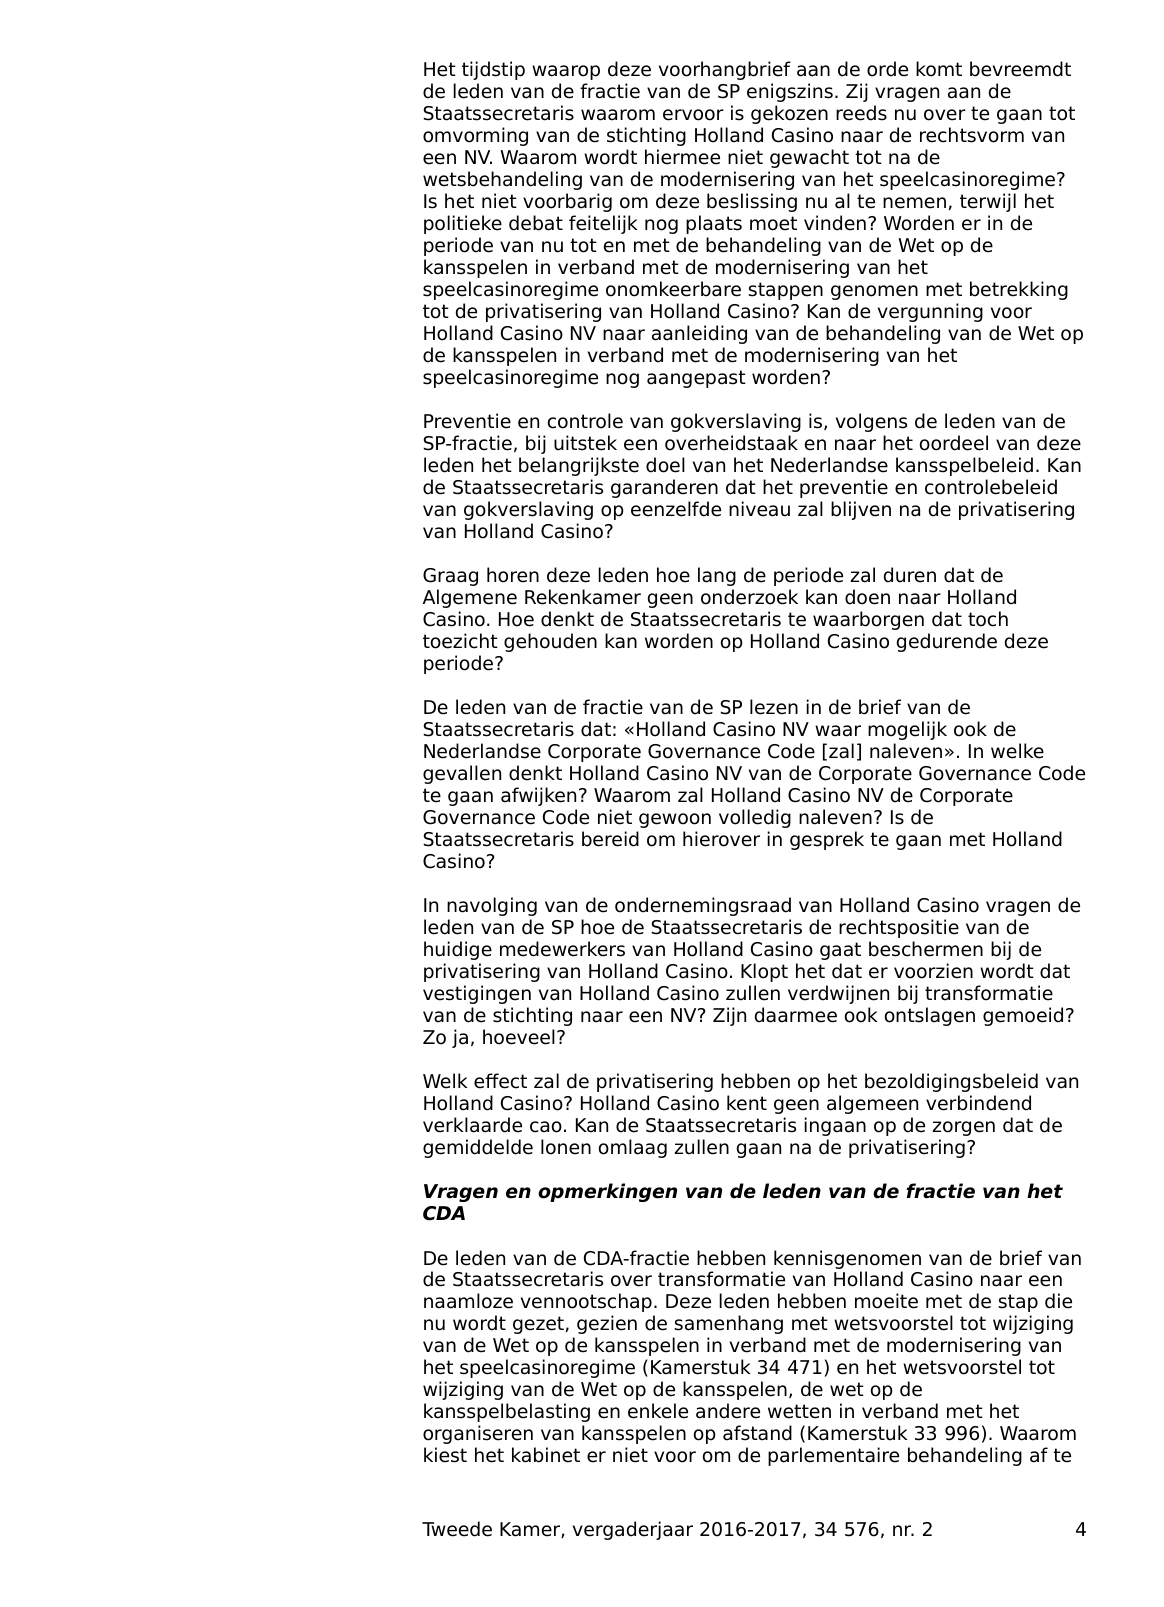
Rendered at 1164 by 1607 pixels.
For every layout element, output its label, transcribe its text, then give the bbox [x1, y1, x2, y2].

text De leden van de fractie van de SP lezen in de brief van de Staatssecretaris dat: «Holland Casino NV waar mogelijk ook de Nederlandse Corporate Governance Code [zal] naleven». In welke gevallen denkt Holland Casino NV van de Corporate Governance Code te gaan afwijken? Waarom zal Holland Casino NV de Corporate Governance Code niet gewoon volledig naleven? Is de Staatssecretaris bereid om hierover in gesprek te gaan met Holland Casino? [422, 697, 1087, 873]
text Graag horen deze leden hoe lang de periode zal duren dat de Algemene Rekenkamer geen onderzoek kan doen naar Holland Casino. Hoe denkt de Staatssecretaris te waarborgen dat toch toezicht gehouden kan worden op Holland Casino gedurende deze periode? [422, 565, 1087, 675]
text Preventie en controle van gokverslaving is, volgens de leden van de SP-fractie, bij uitstek een overheidstaak en naar het oordeel van deze leden het belangrijkste doel van het Nederlandse kansspelbeleid. Kan de Staatssecretaris garanderen dat het preventie en controlebeleid van gokverslaving op eenzelfde niveau zal blijven na de privatisering van Holland Casino? [422, 411, 1087, 543]
text Welk effect zal de privatisering hebben op het bezoldigingsbeleid van Holland Casino? Holland Casino kent geen algemeen verbindend verklaarde cao. Kan de Staatssecretaris ingaan op de zorgen dat de gemiddelde lonen omlaag zullen gaan na de privatisering? [422, 1071, 1087, 1159]
text Het tijdstip waarop deze voorhangbrief aan de orde komt bevreemdt de leden van de fractie van de SP enigszins. Zij vragen aan de Staatssecretaris waarom ervoor is gekozen reeds nu over te gaan tot omvorming van de stichting Holland Casino naar de rechtsvorm van een NV. Waarom wordt hiermee niet gewacht tot na de wetsbehandeling van de modernisering van het speelcasinoregime? Is het niet voorbarig om deze beslissing nu al te nemen, terwijl het politieke debat feitelijk nog plaats moet vinden? Worden er in de periode van nu tot en met de behandeling van de Wet op de kansspelen in verband met de modernisering van het speelcasinoregime onomkeerbare stappen genomen met betrekking tot de privatisering van Holland Casino? Kan de vergunning voor Holland Casino NV naar aanleiding van de behandeling van de Wet op de kansspelen in verband met de modernisering van het speelcasinoregime nog aangepast worden? [422, 59, 1087, 389]
subtitle Vragen en opmerkingen van de leden van de fractie van het CDA [422, 1181, 1087, 1225]
text In navolging van de ondernemingsraad van Holland Casino vragen de leden van de SP hoe de Staatssecretaris de rechtspositie van de huidige medewerkers van Holland Casino gaat beschermen bij de privatisering van Holland Casino. Klopt het dat er voorzien wordt dat vestigingen van Holland Casino zullen verdwijnen bij transformatie van de stichting naar een NV? Zijn daarmee ook ontslagen gemoeid? Zo ja, hoeveel? [422, 895, 1087, 1049]
text De leden van de CDA-fractie hebben kennisgenomen van de brief van de Staatssecretaris over transformatie van Holland Casino naar een naamloze vennootschap. Deze leden hebben moeite met de stap die nu wordt gezet, gezien de samenhang met wetsvoorstel tot wijziging van de Wet op de kansspelen in verband met de modernisering van het speelcasinoregime (Kamerstuk 34 471) en het wetsvoorstel tot wijziging van de Wet op de kansspelen, de wet op de kansspelbelasting en enkele andere wetten in verband met het organiseren van kansspelen op afstand (Kamerstuk 33 996). Waarom kiest het kabinet er niet voor om de parlementaire behandeling af te [422, 1247, 1087, 1467]
